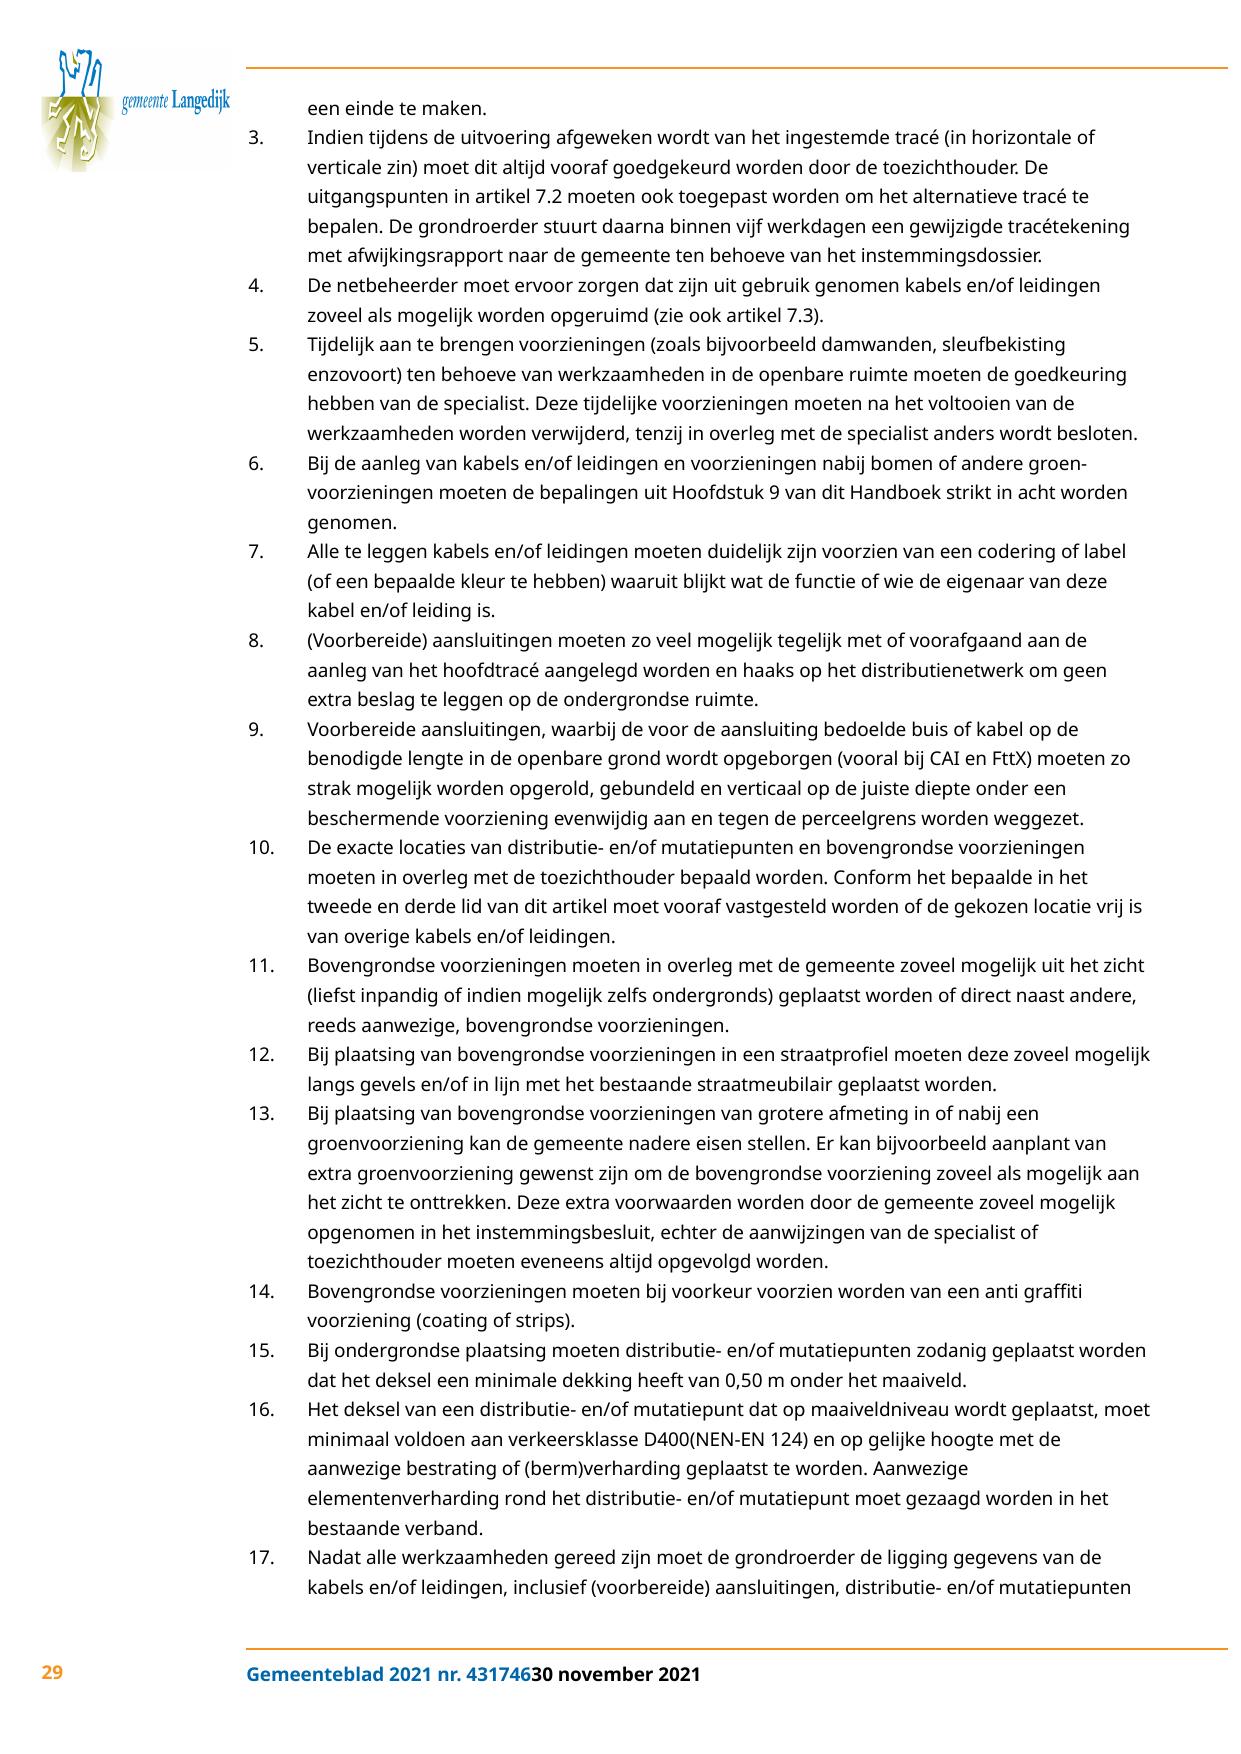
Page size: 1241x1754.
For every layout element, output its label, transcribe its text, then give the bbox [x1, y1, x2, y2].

list Bij de aanleg van kabels en/of leidingen en voorzieningen nabij bomen of andere groen-voorzieningen moeten de bepalingen uit Hoofdstuk 9 van dit Handboek strikt in acht worden genomen. [248, 450, 1152, 535]
list Alle te leggen kabels en/of leidingen moeten duidelijk zijn voorzien van een codering of label (of een bepaalde kleur te hebben) waaruit blijkt wat de functie of wie de eigenaar van deze kabel en/of leiding is. [248, 538, 1152, 623]
list De netbeheerder moet ervoor zorgen dat zijn uit gebruik genomen kabels en/of leidingen zoveel als mogelijk worden opgeruimd (zie ook artikel 7.3). [248, 272, 1152, 328]
list (Voorbereide) aansluitingen moeten zo veel mogelijk tegelijk met of voorafgaand aan de aanleg van het hoofdtracé aangelegd worden en haaks op het distributienetwerk om geen extra beslag te leggen op de ondergrondse ruimte. [248, 627, 1152, 712]
list Bij plaatsing van bovengrondse voorzieningen van grotere afmeting in of nabij een groenvoorziening kan de gemeente nadere eisen stellen. Er kan bijvoorbeeld aanplant van extra groenvoorziening gewenst zijn om de bovengrondse voorziening zoveel als mogelijk aan het zicht te onttrekken. Deze extra voorwaarden worden door de gemeente zoveel mogelijk opgenomen in het instemmingsbesluit, echter de aanwijzingen van de specialist of toezichthouder moeten eveneens altijd opgevolgd worden. [248, 1101, 1152, 1274]
list Bij ondergrondse plaatsing moeten distributie- en/of mutatiepunten zodanig geplaatst worden dat het deksel een minimale dekking heeft van 0,50 m onder het maaiveld. [248, 1337, 1152, 1393]
list Indien tijdens de uitvoering afgeweken wordt van het ingestemde tracé (in horizontale of verticale zin) moet dit altijd vooraf goedgekeurd worden door de toezichthouder. De uitgangspunten in artikel 7.2 moeten ook toegepast worden om het alternatieve tracé te bepalen. De grondroerder stuurt daarna binnen vijf werkdagen een gewijzigde tracétekening met afwijkingsrapport naar de gemeente ten behoeve van het instemmingsdossier. [248, 124, 1152, 268]
list Het deksel van een distributie- en/of mutatiepunt dat op maaiveldniveau wordt geplaatst, moet minimaal voldoen aan verkeersklasse D400(NEN-EN 124) en op gelijke hoogte met de aanwezige bestrating of (berm)verharding geplaatst te worden. Aanwezige elementenverharding rond het distributie- en/of mutatiepunt moet gezaagd worden in het bestaande verband. [248, 1396, 1152, 1541]
list een einde te maken. [248, 95, 1152, 121]
list Tijdelijk aan te brengen voorzieningen (zoals bijvoorbeeld damwanden, sleufbekisting enzovoort) ten behoeve van werkzaamheden in de openbare ruimte moeten de goedkeuring hebben van de specialist. Deze tijdelijke voorzieningen moeten na het voltooien van de werkzaamheden worden verwijderd, tenzij in overleg met de specialist anders wordt besloten. [248, 331, 1152, 446]
list Voorbereide aansluitingen, waarbij de voor de aansluiting bedoelde buis of kabel op de benodigde lengte in de openbare grond wordt opgeborgen (vooral bij CAI en FttX) moeten zo strak mogelijk worden opgerold, gebundeld en verticaal op de juiste diepte onder een beschermende voorziening evenwijdig aan en tegen de perceelgrens worden weggezet. [248, 716, 1152, 831]
list Bovengrondse voorzieningen moeten bij voorkeur voorzien worden van een anti graffiti voorziening (coating of strips). [248, 1278, 1152, 1333]
list De exacte locaties van distributie- en/of mutatiepunten en bovengrondse voorzieningen moeten in overleg met de toezichthouder bepaald worden. Conform het bepaalde in het tweede en derde lid van dit artikel moet vooraf vastgesteld worden of de gekozen locatie vrij is van overige kabels en/of leidingen. [248, 834, 1152, 949]
list Nadat alle werkzaamheden gereed zijn moet de grondroerder de ligging gegevens van de kabels en/of leidingen, inclusief (voorbereide) aansluitingen, distributie- en/of mutatiepunten [248, 1544, 1152, 1600]
picture [41, 47, 231, 172]
list Bovengrondse voorzieningen moeten in overleg met de gemeente zoveel mogelijk uit het zicht (liefst inpandig of indien mogelijk zelfs ondergronds) geplaatst worden of direct naast andere, reeds aanwezige, bovengrondse voorzieningen. [248, 953, 1152, 1038]
list Bij plaatsing van bovengrondse voorzieningen in een straatprofiel moeten deze zoveel mogelijk langs gevels en/of in lijn met het bestaande straatmeubilair geplaatst worden. [248, 1041, 1152, 1097]
